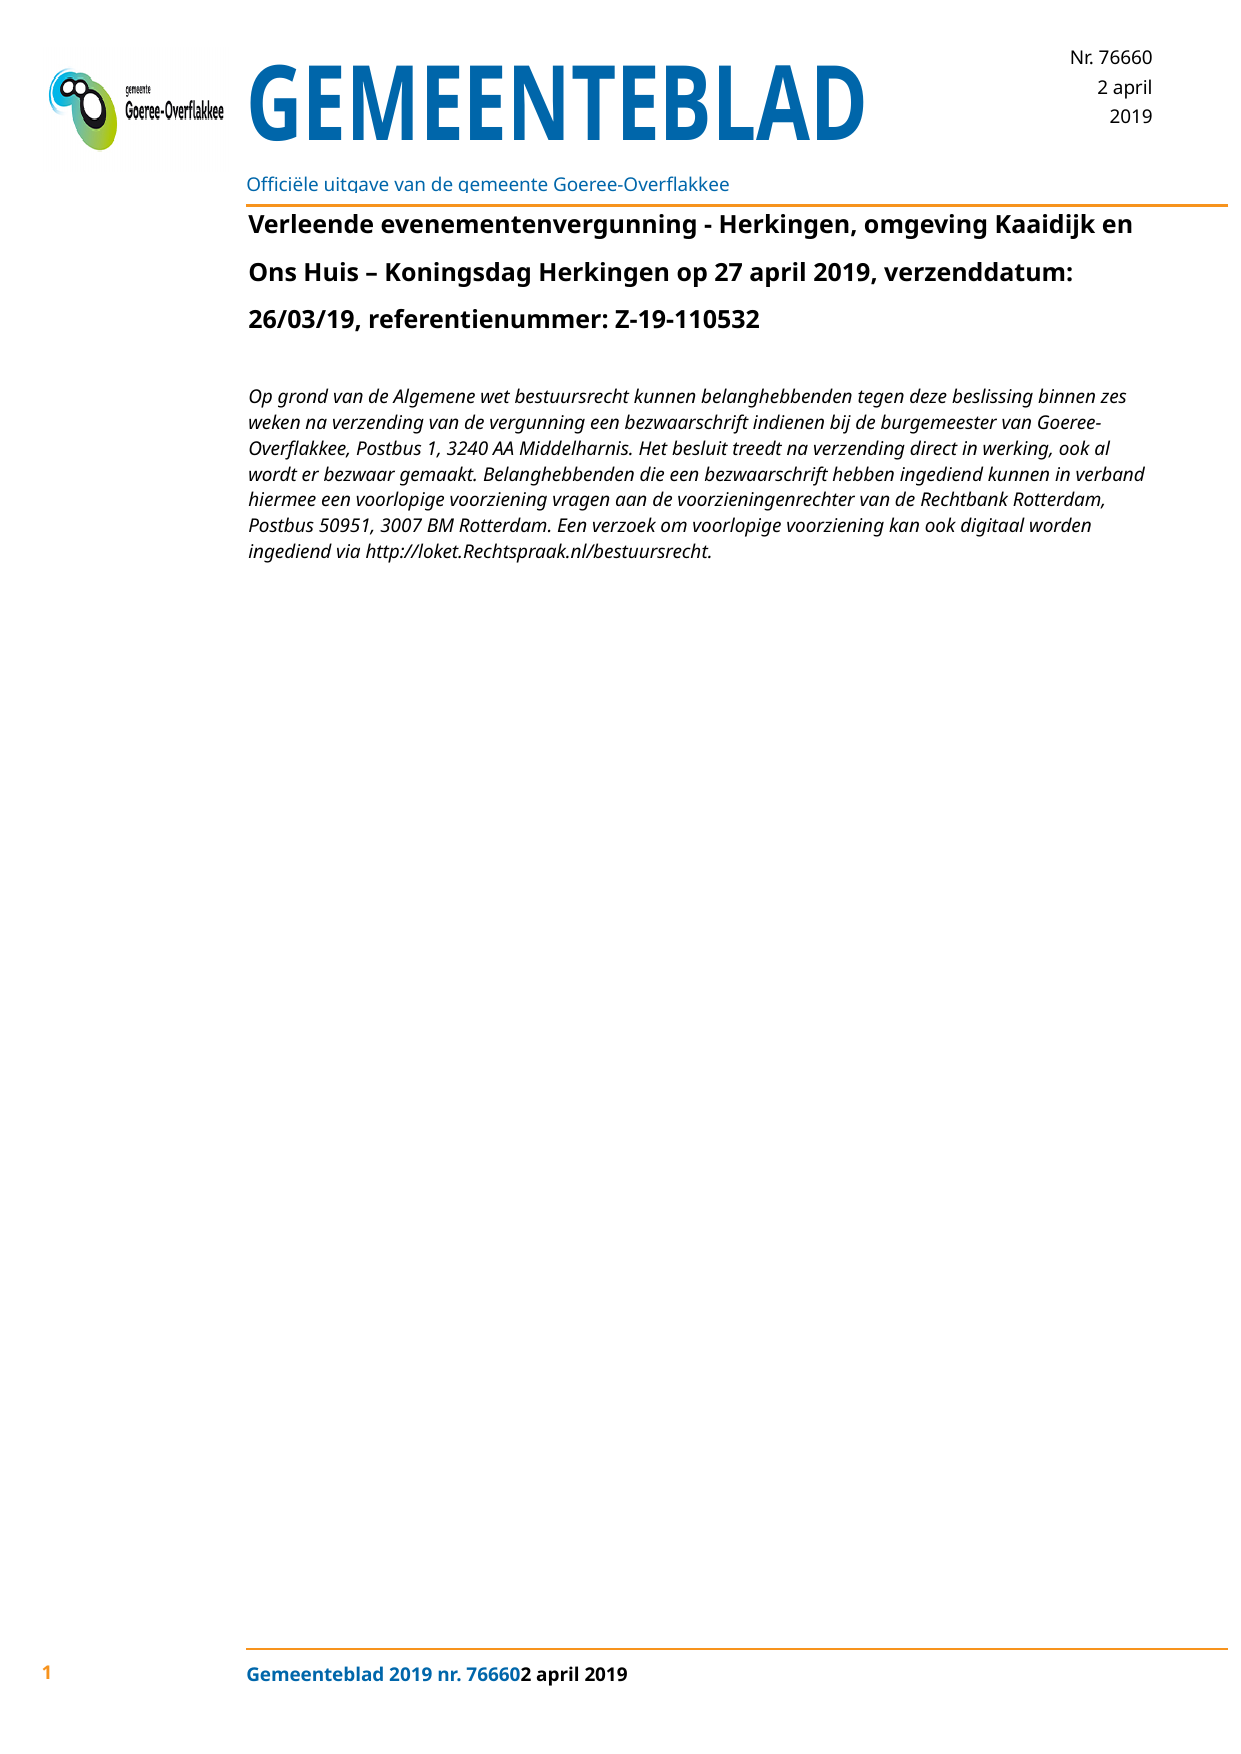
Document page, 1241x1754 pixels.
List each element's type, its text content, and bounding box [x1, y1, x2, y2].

text Op grond van de Algemene wet bestuursrecht kunnen belanghebbenden tegen deze beslissing binnen zes weken na verzending van de vergunning een bezwaarschrift indienen bij de burgemeester van Goeree-Overflakkee, Postbus 1, 3240 AA Middelharnis. Het besluit treedt na verzending direct in werking, ook al wordt er bezwaar gemaakt. Belanghebbenden die een bezwaarschrift hebben ingediend kunnen in verband hiermee een voorlopige voorziening vragen aan de voorzieningenrechter van de Rechtbank Rotterdam, Postbus 50951, 3007 BM Rotterdam. Een verzoek om voorlopige voorziening kan ook digitaal worden ingediend via http://loket.Rechtspraak.nl/bestuursrecht. [248, 384, 1152, 564]
text Verleende evenementenvergunning - Herkingen, omgeving Kaaidijk en Ons Huis – Koningsdag Herkingen op 27 april 2019, verzenddatum: 26/03/19, referentienummer: Z-19-110532 [248, 207, 1152, 336]
picture [41, 47, 231, 172]
